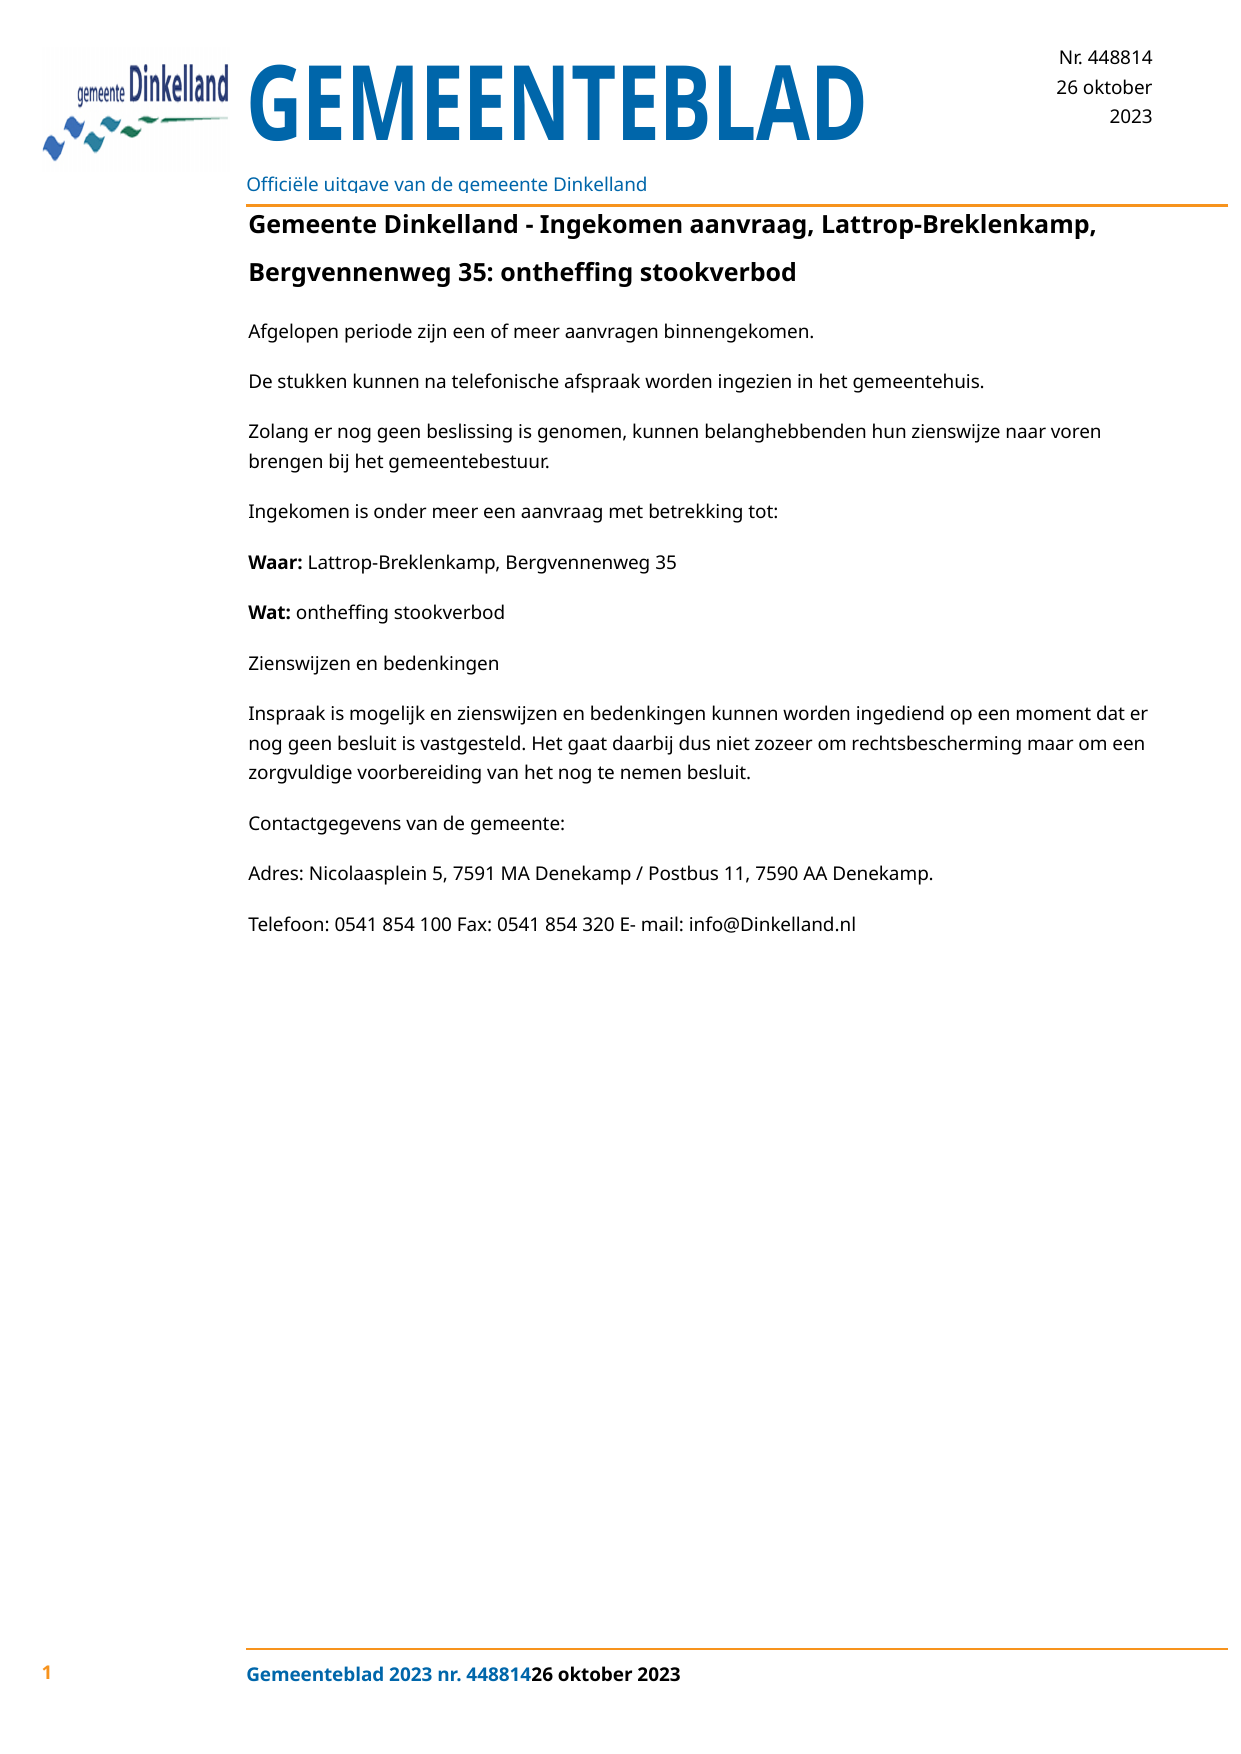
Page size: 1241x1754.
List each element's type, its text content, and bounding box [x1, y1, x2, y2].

text Zienswijzen en bedenkingen [248, 650, 1152, 676]
text De stukken kunnen na telefonische afspraak worden ingezien in het gemeentehuis. [248, 368, 1152, 394]
picture [41, 47, 231, 172]
text Waar: Lattrop-Breklenkamp, Bergvennenweg 35 [248, 549, 1152, 575]
text Wat: ontheffing stookverbod [248, 599, 1152, 625]
text Telefoon: 0541 854 100 Fax: 0541 854 320 E- mail: info@Dinkelland.nl [248, 911, 1152, 937]
text Contactgegevens van de gemeente: [248, 810, 1152, 836]
text Zolang er nog geen beslissing is genomen, kunnen belanghebbenden hun zienswijze naar voren brengen bij het gemeentebestuur. [248, 419, 1152, 474]
text Ingekomen is onder meer een aanvraag met betrekking tot: [248, 499, 1152, 524]
text Afgelopen periode zijn een of meer aanvragen binnengekomen. [248, 318, 1152, 344]
text Adres: Nicolaasplein 5, 7591 MA Denekamp / Postbus 11, 7590 AA Denekamp. [248, 860, 1152, 886]
text Gemeente Dinkelland - Ingekomen aanvraag, Lattrop-Breklenkamp, Bergvennenweg 35: ontheffing stookverbod [248, 207, 1152, 288]
text Inspraak is mogelijk en zienswijzen en bedenkingen kunnen worden ingediend op een moment dat er nog geen besluit is vastgesteld. Het gaat daarbij dus niet zozeer om rechtsbescherming maar om een zorgvuldige voorbereiding van het nog te nemen besluit. [248, 700, 1152, 785]
